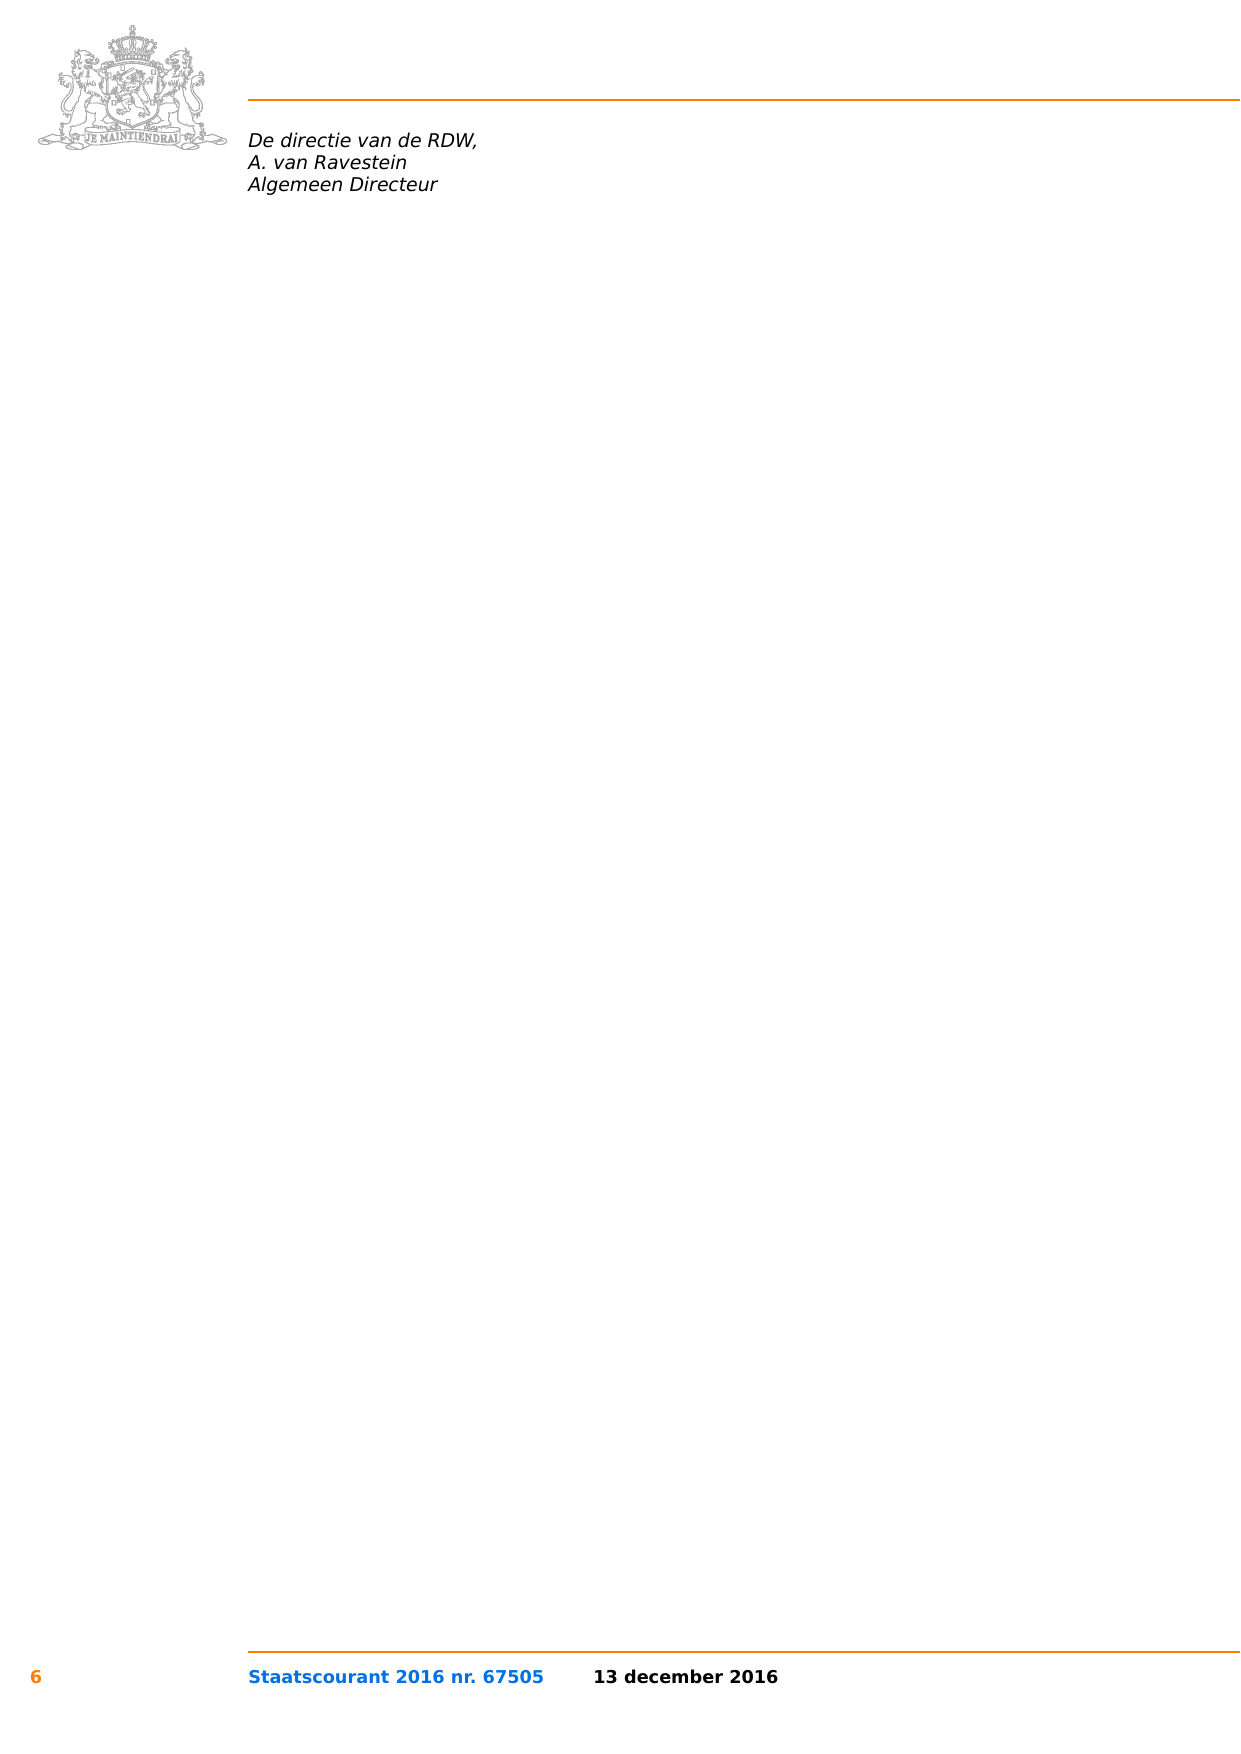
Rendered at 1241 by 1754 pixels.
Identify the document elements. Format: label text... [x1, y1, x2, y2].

text De directie van de RDW, A. van Ravestein Algemeen Directeur [248, 130, 1163, 196]
picture [38, 25, 227, 150]
